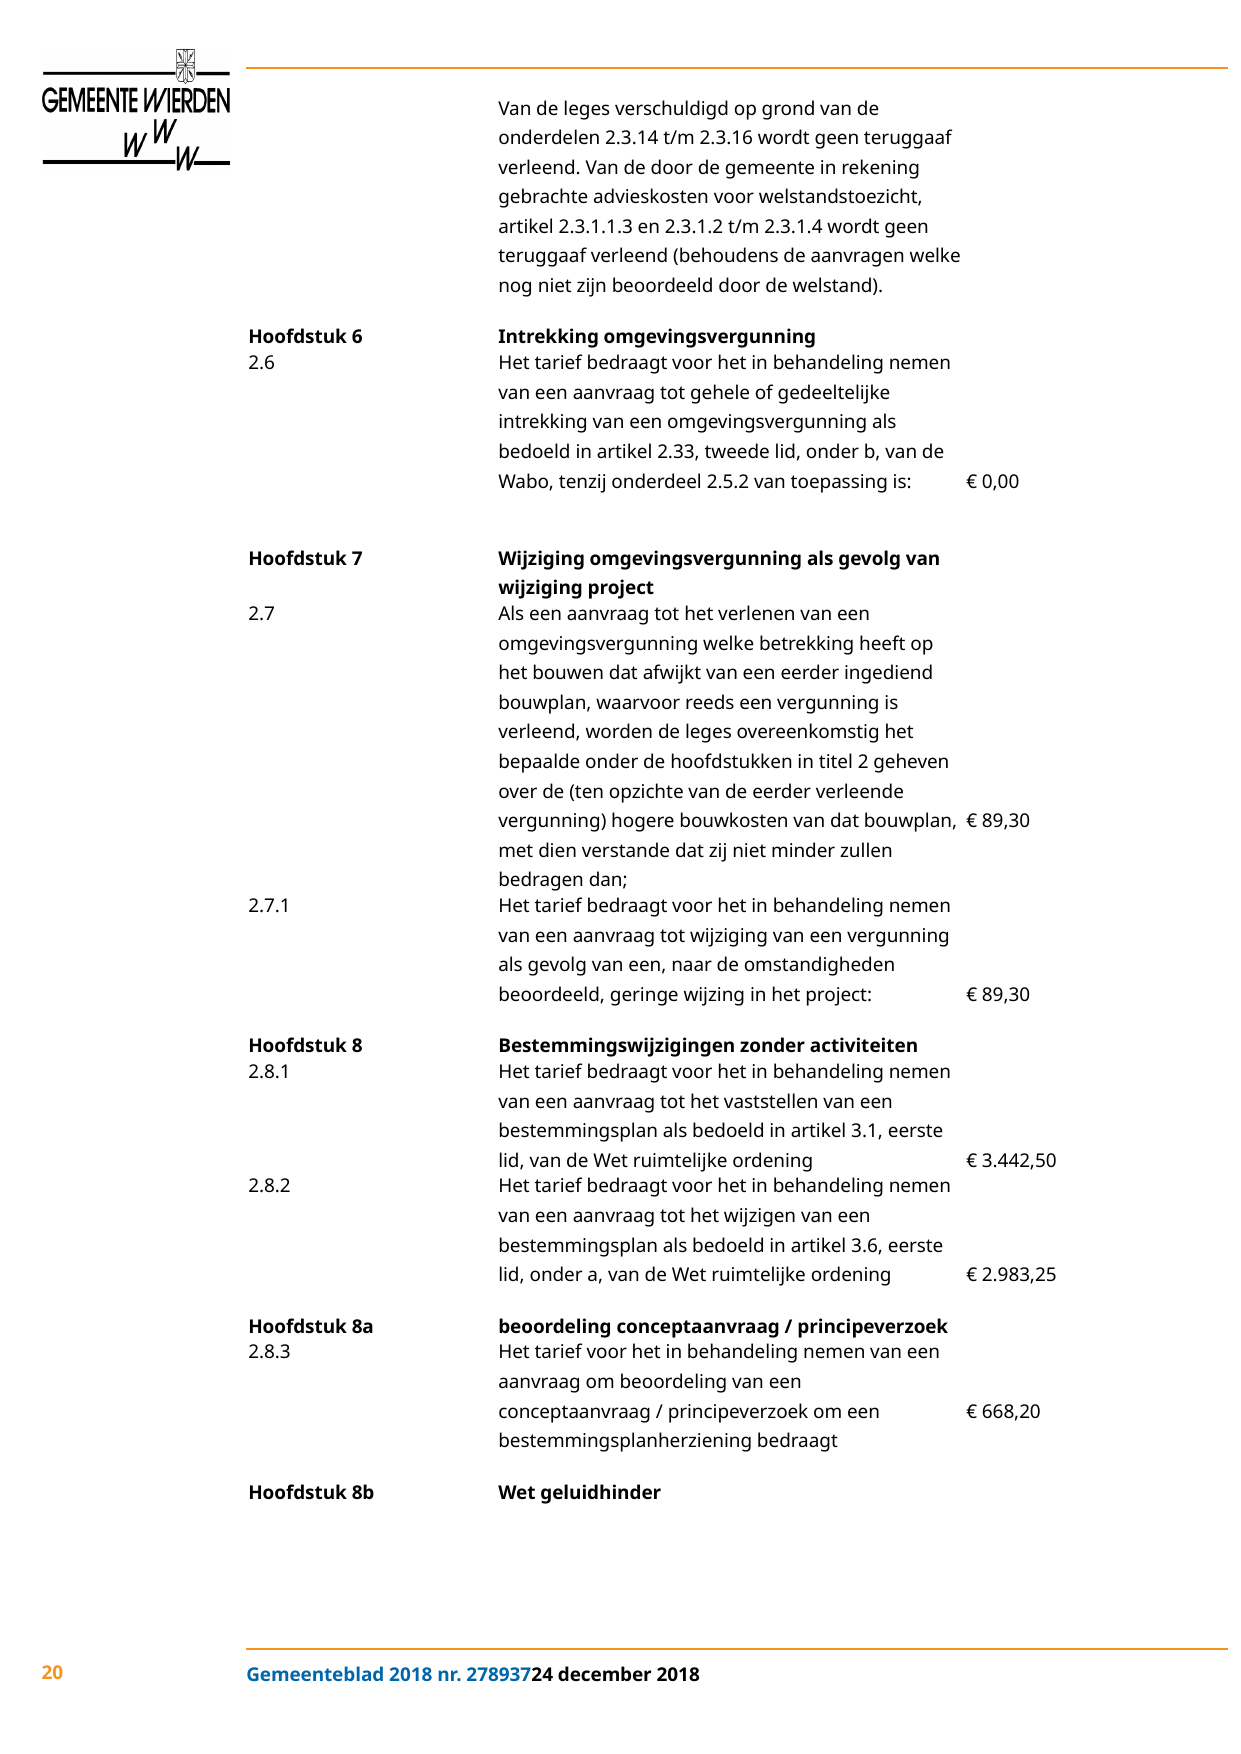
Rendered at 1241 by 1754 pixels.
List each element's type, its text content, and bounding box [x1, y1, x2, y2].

table_cell Bestemmingswijzigingen zonder activiteiten [498, 1033, 966, 1058]
table_cell [498, 494, 966, 519]
table_cell Hoofdstuk 8 [248, 1033, 498, 1058]
table_cell [966, 1033, 1152, 1058]
table_cell 2.8.1 [248, 1058, 498, 1173]
table_cell 2.7.1 [248, 892, 498, 1007]
table_cell [498, 1007, 966, 1032]
table_cell [498, 1287, 966, 1313]
table_cell [248, 1287, 498, 1313]
table_cell Van de leges verschuldigd op grond van de onderdelen 2.3.14 t/m 2.3.16 wordt geen teruggaaf verleend. Van de door de gemeente in rekening gebrachte advieskosten voor welstandstoezicht, artikel 2.3.1.1.3 en 2.3.1.2 t/m 2.3.1.4 wordt geen teruggaaf verleend (behoudens de aanvragen welke nog niet zijn beoordeeld door de welstand). [498, 95, 966, 298]
table_cell Als een aanvraag tot het verlenen van een omgevingsvergunning welke betrekking heeft op het bouwen dat afwijkt van een eerder ingediend bouwplan, waarvoor reeds een vergunning is verleend, worden de leges overeenkomstig het bepaalde onder de hoofdstukken in titel 2 geheven over de (ten opzichte van de eerder verleende vergunning) hogere bouwkosten van dat bouwplan, met dien verstande dat zij niet minder zullen bedragen dan; [498, 600, 966, 892]
table_cell [966, 1453, 1152, 1479]
table_cell [966, 95, 1152, 298]
table_cell [966, 298, 1152, 324]
table_cell Het tarief bedraagt voor het in behandeling nemen van een aanvraag tot wijziging van een vergunning als gevolg van een, naar de omstandigheden beoordeeld, geringe wijzing in het project: [498, 892, 966, 1007]
table_cell Hoofdstuk 8b [248, 1479, 498, 1504]
table_cell € 89,30 [966, 892, 1152, 1007]
table_cell Wet geluidhinder [498, 1479, 966, 1504]
table_cell [248, 298, 498, 324]
table_cell € 2.983,25 [966, 1173, 1152, 1287]
table_cell [966, 1313, 1152, 1339]
table_cell [966, 324, 1152, 349]
table_cell € 0,00 [966, 350, 1152, 493]
table_cell [966, 1479, 1152, 1504]
table_cell Het tarief bedraagt voor het in behandeling nemen van een aanvraag tot het vaststellen van een bestemmingsplan als bedoeld in artikel 3.1, eerste lid, van de Wet ruimtelijke ordening [498, 1058, 966, 1173]
table_cell 2.8.3 [248, 1339, 498, 1453]
table_cell [498, 1453, 966, 1479]
table_cell Het tarief bedraagt voor het in behandeling nemen van een aanvraag tot het wijzigen van een bestemmingsplan als bedoeld in artikel 3.6, eerste lid, onder a, van de Wet ruimtelijke ordening [498, 1173, 966, 1287]
table_cell [248, 519, 966, 545]
table_cell [966, 1007, 1152, 1032]
table_cell Het tarief bedraagt voor het in behandeling nemen van een aanvraag tot gehele of gedeeltelijke intrekking van een omgevingsvergunning als bedoeld in artikel 2.33, tweede lid, onder b, van de Wabo, tenzij onderdeel 2.5.2 van toepassing is: [498, 350, 966, 493]
table_cell [966, 494, 1152, 519]
table_cell [248, 494, 498, 519]
table_cell 2.7 [248, 600, 498, 892]
table_cell [248, 1453, 498, 1479]
table_cell € 3.442,50 [966, 1058, 1152, 1173]
table_cell Intrekking omgevingsvergunning [498, 324, 966, 349]
table_cell [498, 298, 966, 324]
table_cell [248, 95, 498, 298]
table_cell € 89,30 [966, 600, 1152, 892]
table_cell Wijziging omgevingsvergunning als gevolg van wijziging project [498, 545, 966, 600]
table_cell [966, 519, 1152, 545]
table_cell Hoofdstuk 7 [248, 545, 498, 600]
table_cell 2.8.2 [248, 1173, 498, 1287]
table_cell [966, 1287, 1152, 1313]
table_cell [966, 545, 1152, 600]
table_cell [248, 1007, 498, 1032]
table_cell Hoofdstuk 6 [248, 324, 498, 349]
table_cell Hoofdstuk 8a [248, 1313, 498, 1339]
table_cell 2.6 [248, 350, 498, 493]
picture [41, 47, 231, 172]
table_cell Het tarief voor het in behandeling nemen van een aanvraag om beoordeling van een conceptaanvraag / principeverzoek om een bestemmingsplanherziening bedraagt [498, 1339, 966, 1453]
table_cell € 668,20 [966, 1339, 1152, 1453]
table_cell beoordeling conceptaanvraag / principeverzoek [498, 1313, 966, 1339]
